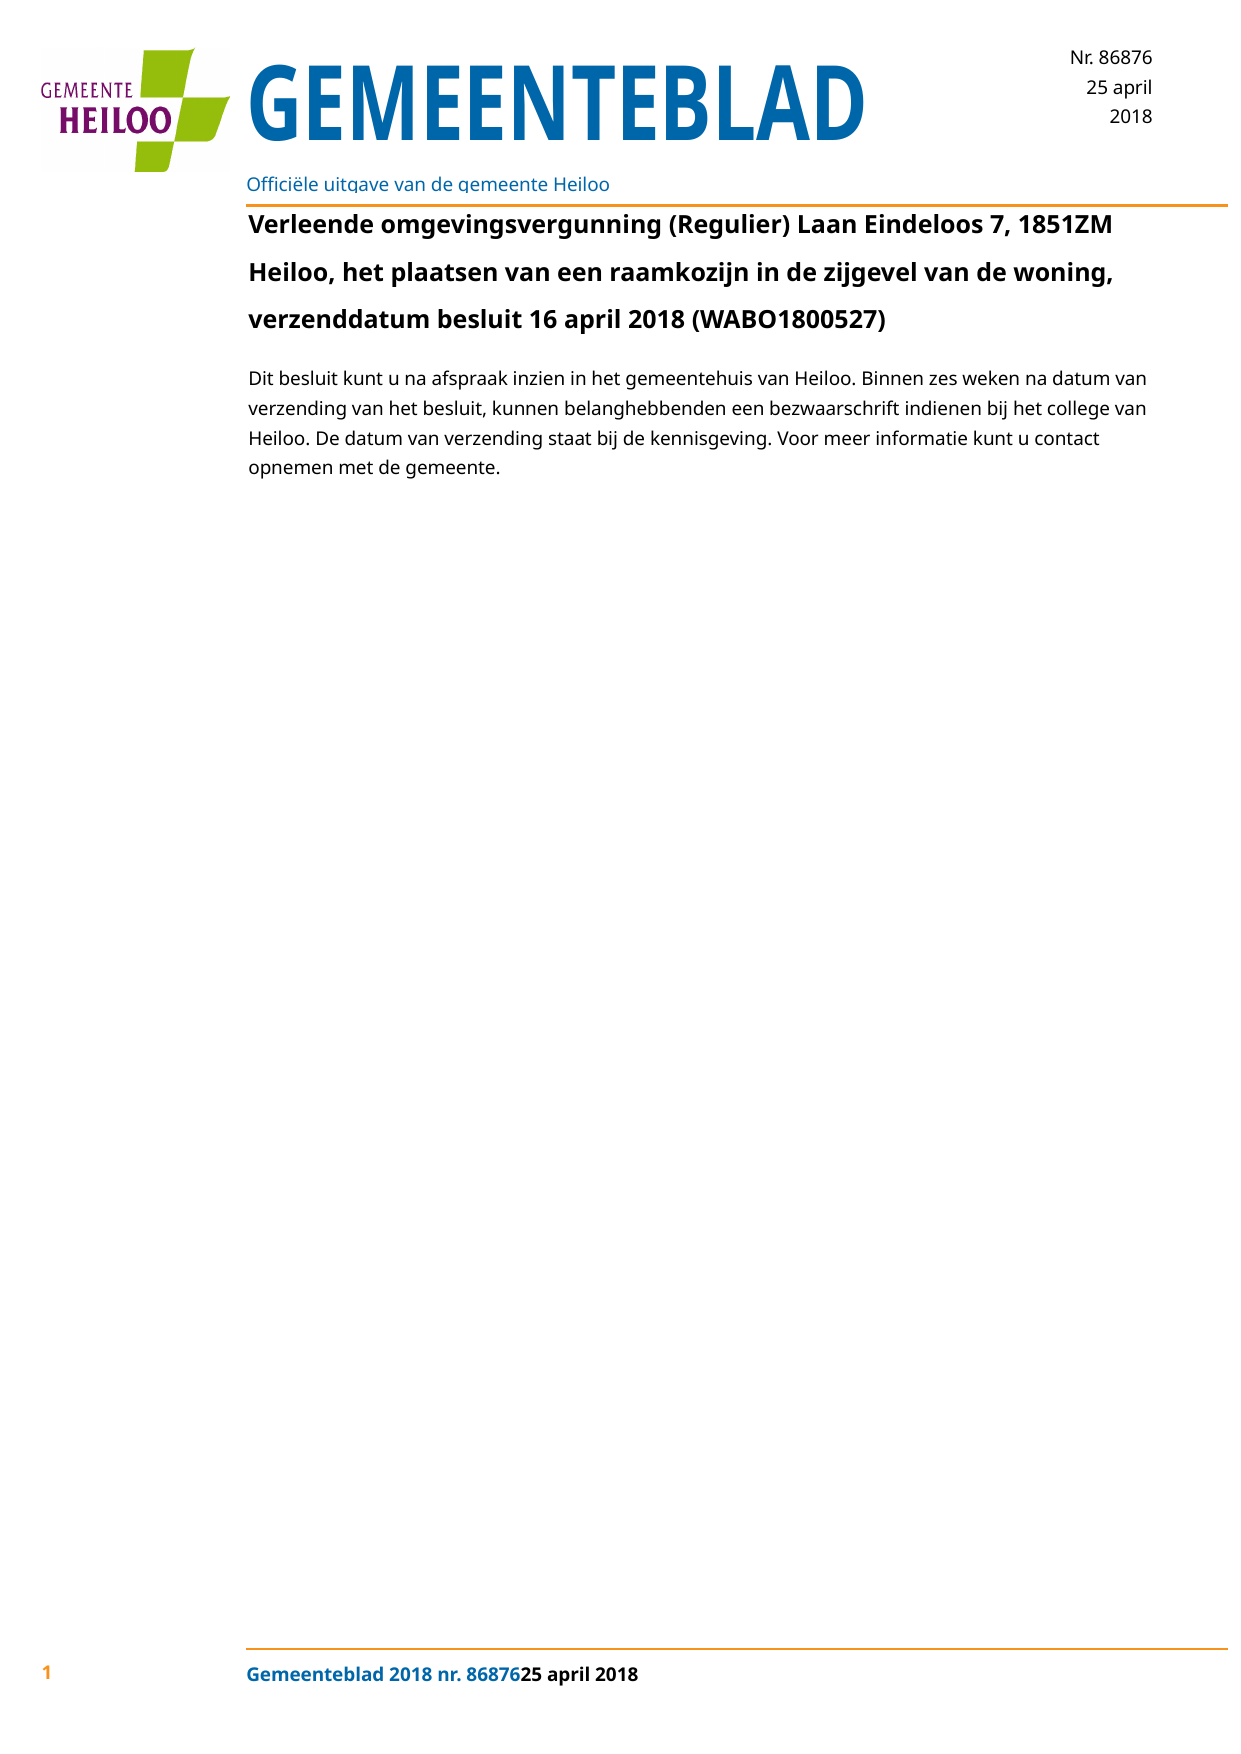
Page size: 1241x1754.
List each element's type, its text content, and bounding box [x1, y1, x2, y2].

picture [41, 47, 231, 172]
text Dit besluit kunt u na afspraak inzien in het gemeentehuis van Heiloo. Binnen zes weken na datum van verzending van het besluit, kunnen belanghebbenden een bezwaarschrift indienen bij het college van Heiloo. De datum van verzending staat bij de kennisgeving. Voor meer informatie kunt u contact opnemen met de gemeente. [248, 366, 1152, 480]
text Verleende omgevingsvergunning (Regulier) Laan Eindeloos 7, 1851ZM Heiloo, het plaatsen van een raamkozijn in de zijgevel van de woning, verzenddatum besluit 16 april 2018 (WABO1800527) [248, 207, 1152, 336]
